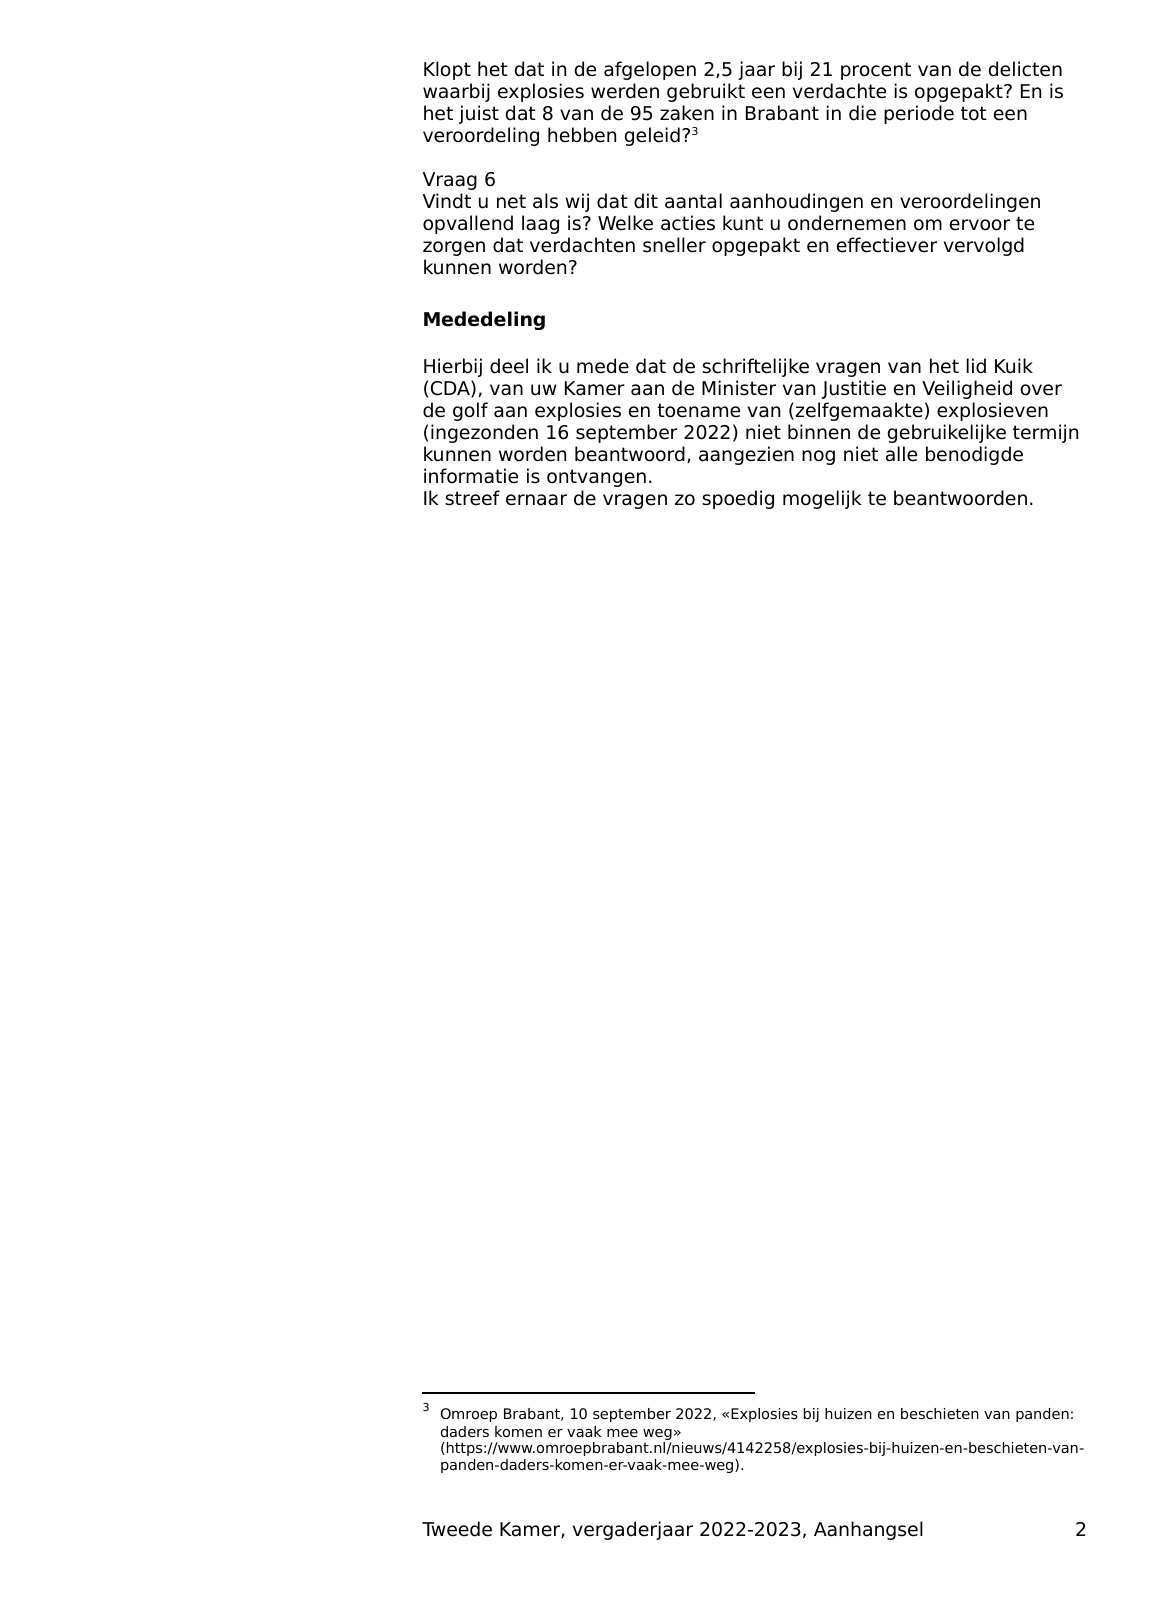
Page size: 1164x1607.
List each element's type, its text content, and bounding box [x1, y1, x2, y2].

text Ik streef ernaar de vragen zo spoedig mogelijk te beantwoorden. [422, 488, 1087, 510]
text Omroep Brabant, 10 september 2022, «Explosies bij huizen en beschieten van panden: daders komen er vaak mee weg» (https://www.omroepbrabant.nl/nieuws/4142258/explosies-bij-huizen-en-beschieten-van-panden-daders-komen-er-vaak-mee-weg). [422, 1402, 1087, 1474]
text Hierbij deel ik u mede dat de schriftelijke vragen van het lid Kuik (CDA), van uw Kamer aan de Minister van Justitie en Veiligheid over de golf aan explosies en toename van (zelfgemaakte) explosieven (ingezonden 16 september 2022) niet binnen de gebruikelijke termijn kunnen worden beantwoord, aangezien nog niet alle benodigde informatie is ontvangen. [422, 356, 1087, 488]
subtitle Mededeling [422, 309, 1087, 331]
text Klopt het dat in de afgelopen 2,5 jaar bij 21 procent van de delicten waarbij explosies werden gebruikt een verdachte is opgepakt? En is het juist dat 8 van de 95 zaken in Brabant in die periode tot een veroordeling hebben geleid? [422, 59, 1087, 147]
text Vraag 6 [422, 169, 1087, 191]
text Vindt u net als wij dat dit aantal aanhoudingen en veroordelingen opvallend laag is? Welke acties kunt u ondernemen om ervoor te zorgen dat verdachten sneller opgepakt en effectiever vervolgd kunnen worden? [422, 191, 1087, 279]
